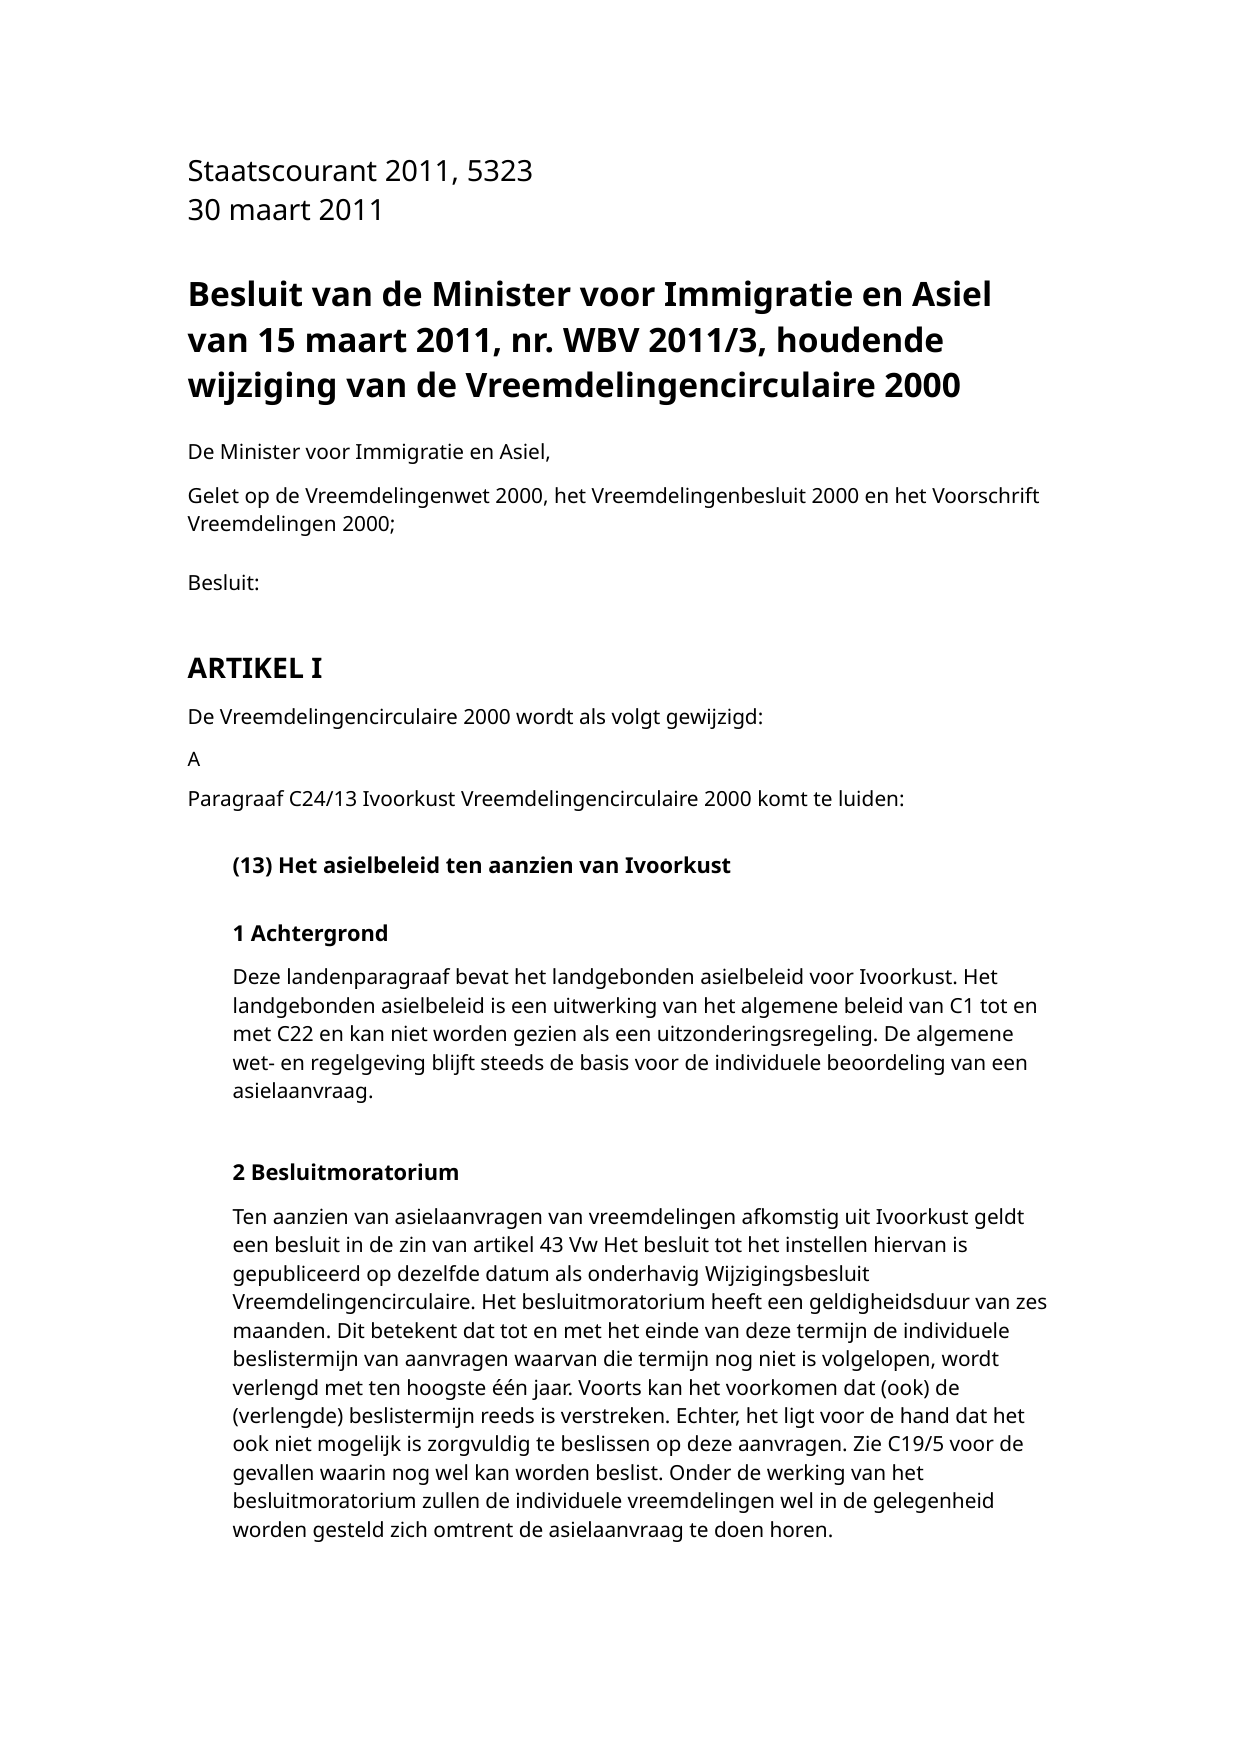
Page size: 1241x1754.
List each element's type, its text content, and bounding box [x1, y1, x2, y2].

text Ten aanzien van asielaanvragen van vreemdelingen afkomstig uit Ivoorkust geldt een besluit in de zin van artikel 43 Vw Het besluit tot het instellen hiervan is gepubliceerd op dezelfde datum als onderhavig Wijzigingsbesluit Vreemdelingencirculaire. Het besluitmoratorium heeft een geldigheidsduur van zes maanden. Dit betekent dat tot en met het einde van deze termijn de individuele beslistermijn van aanvragen waarvan die termijn nog niet is volgelopen, wordt verlengd met ten hoogste één jaar. Voorts kan het voorkomen dat (ook) de (verlengde) beslistermijn reeds is verstreken. Echter, het ligt voor de hand dat het ook niet mogelijk is zorgvuldig te beslissen op deze aanvragen. Zie C19/5 voor de gevallen waarin nog wel kan worden beslist. Onder de werking van het besluitmoratorium zullen de individuele vreemdelingen wel in de gelegenheid worden gesteld zich omtrent de asielaanvraag te doen horen. [232, 1202, 1053, 1543]
subtitle 2 Besluitmoratorium [232, 1157, 1053, 1187]
text Deze landenparagraaf bevat het landgebonden asielbeleid voor Ivoorkust. Het landgebonden asielbeleid is een uitwerking van het algemene beleid van C1 tot en met C22 en kan niet worden gezien als een uitzonderingsregeling. De algemene wet- en regelgeving blijft steeds de basis voor de individuele beoordeling van een asielaanvraag. [232, 962, 1053, 1105]
text Gelet op de Vreemdelingenwet 2000, het Vreemdelingenbesluit 2000 en het Voorschrift Vreemdelingen 2000; [187, 481, 1053, 538]
text Staatscourant 2011, 5323 [187, 150, 1053, 190]
subtitle ARTIKEL I [187, 649, 1053, 687]
text 30 maart 2011 [187, 190, 1053, 229]
text De Vreemdelingencirculaire 2000 wordt als volgt gewijzigd: [187, 702, 1053, 731]
subtitle Besluit van de Minister voor Immigratie en Asiel van 15 maart 2011, nr. WBV 2011/3, houdende wijziging van de Vreemdelingencirculaire 2000 [187, 271, 1053, 407]
text Besluit: [187, 568, 1053, 596]
text Paragraaf C24/13 Ivoorkust Vreemdelingencirculaire 2000 komt te luiden: [187, 784, 1053, 813]
subtitle 1 Achtergrond [232, 918, 1053, 947]
text A [187, 746, 1053, 773]
subtitle (13) Het asielbeleid ten aanzien van Ivoorkust [232, 850, 1053, 880]
text De Minister voor Immigratie en Asiel, [187, 437, 1053, 466]
